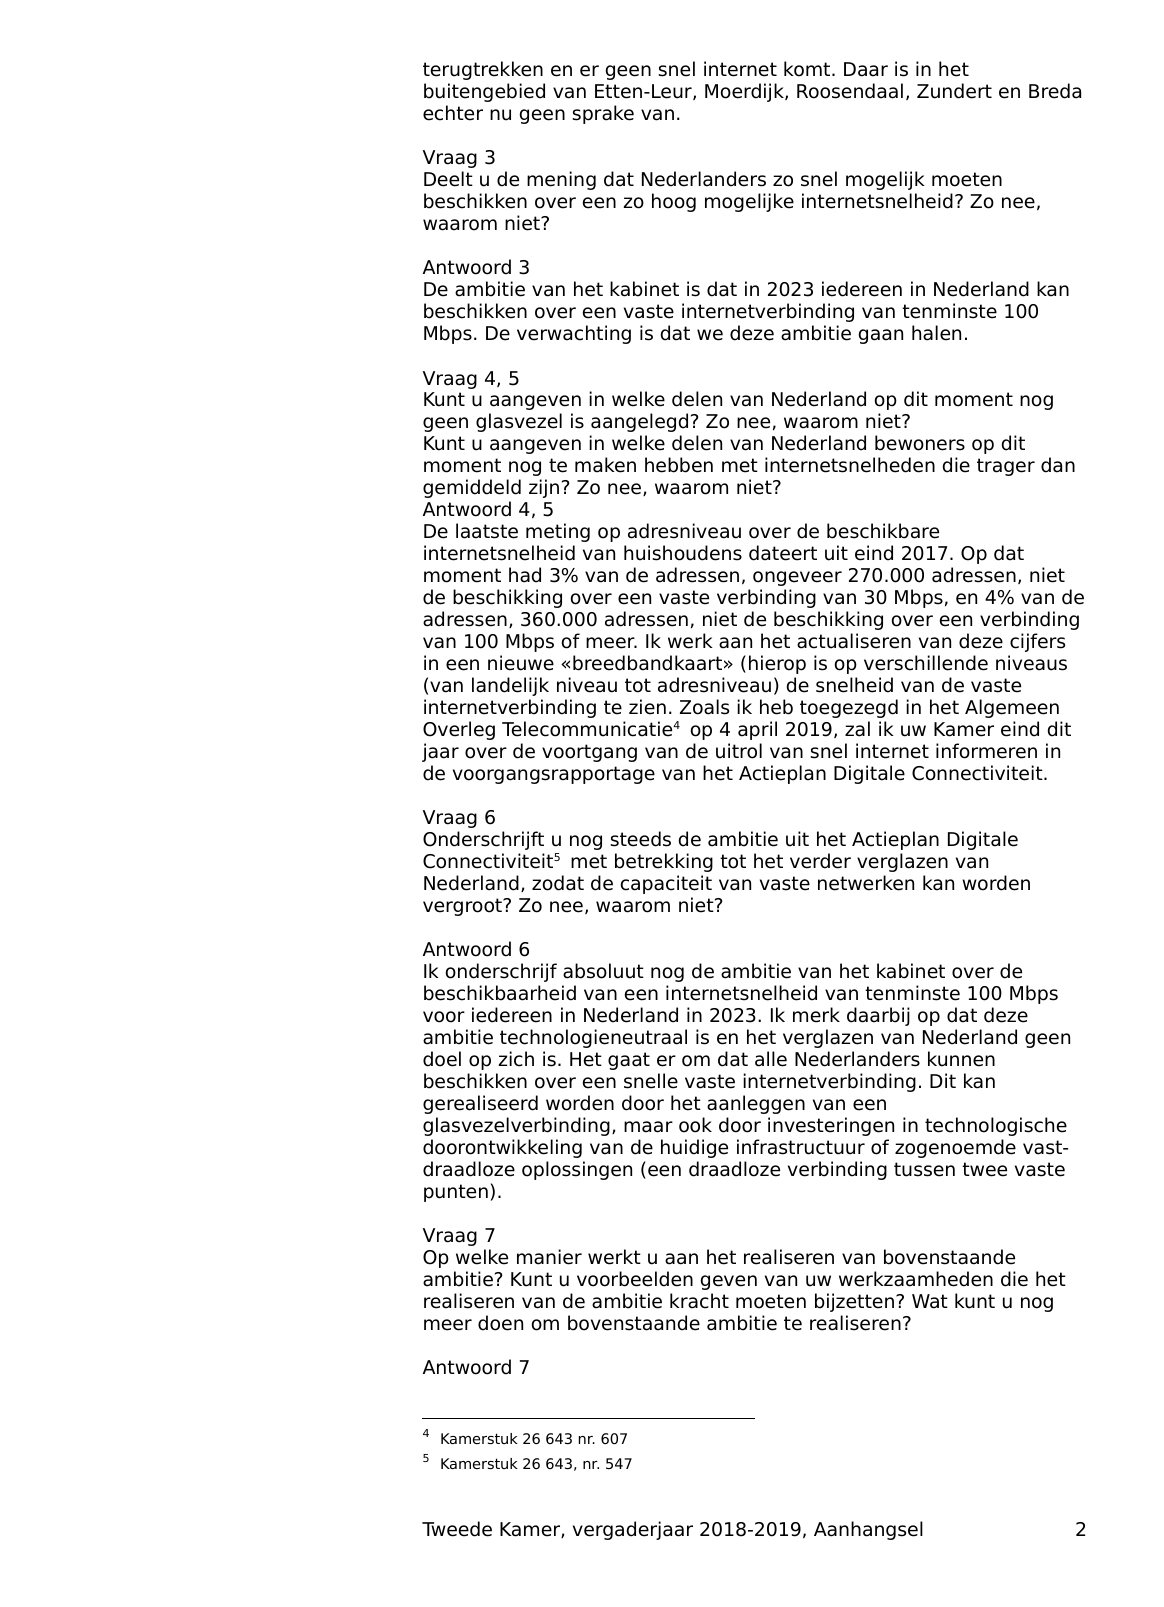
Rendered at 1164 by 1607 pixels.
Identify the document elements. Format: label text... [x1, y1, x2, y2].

text Vraag 3 [422, 147, 1087, 169]
text Kamerstuk 26 643, nr. 547 [422, 1452, 1087, 1474]
text Vraag 6 [422, 807, 1087, 829]
text Antwoord 6 [422, 939, 1087, 961]
text Kamerstuk 26 643 nr. 607 [422, 1427, 1087, 1449]
text Ik onderschrijf absoluut nog de ambitie van het kabinet over de beschikbaarheid van een internetsnelheid van tenminste 100 Mbps voor iedereen in Nederland in 2023. Ik merk daarbij op dat deze ambitie technologieneutraal is en het verglazen van Nederland geen doel op zich is. Het gaat er om dat alle Nederlanders kunnen beschikken over een snelle vaste internetverbinding. Dit kan gerealiseerd worden door het aanleggen van een glasvezelverbinding, maar ook door investeringen in technologische doorontwikkeling van de huidige infrastructuur of zogenoemde vast-draadloze oplossingen (een draadloze verbinding tussen twee vaste punten). [422, 961, 1087, 1203]
text Kunt u aangeven in welke delen van Nederland bewoners op dit moment nog te maken hebben met internetsnelheden die trager dan gemiddeld zijn? Zo nee, waarom niet? [422, 433, 1087, 499]
text Antwoord 3 [422, 257, 1087, 279]
text Vraag 4, 5 [422, 367, 1087, 389]
text Vraag 7 [422, 1225, 1087, 1247]
text Onderschrijft u nog steeds de ambitie uit het Actieplan Digitale Connectiviteit met betrekking tot het verder verglazen van Nederland, zodat de capaciteit van vaste netwerken kan worden vergroot? Zo nee, waarom niet? [422, 829, 1087, 917]
text Antwoord 4, 5 [422, 499, 1087, 521]
text terugtrekken en er geen snel internet komt. Daar is in het buitengebied van Etten-Leur, Moerdijk, Roosendaal, Zundert en Breda echter nu geen sprake van. [422, 59, 1087, 125]
text De ambitie van het kabinet is dat in 2023 iedereen in Nederland kan beschikken over een vaste internetverbinding van tenminste 100 Mbps. De verwachting is dat we deze ambitie gaan halen. [422, 279, 1087, 345]
text Op welke manier werkt u aan het realiseren van bovenstaande ambitie? Kunt u voorbeelden geven van uw werkzaamheden die het realiseren van de ambitie kracht moeten bijzetten? Wat kunt u nog meer doen om bovenstaande ambitie te realiseren? [422, 1247, 1087, 1335]
text Antwoord 7 [422, 1357, 1087, 1379]
text Deelt u de mening dat Nederlanders zo snel mogelijk moeten beschikken over een zo hoog mogelijke internetsnelheid? Zo nee, waarom niet? [422, 169, 1087, 235]
text Kunt u aangeven in welke delen van Nederland op dit moment nog geen glasvezel is aangelegd? Zo nee, waarom niet? [422, 389, 1087, 433]
text De laatste meting op adresniveau over de beschikbare internetsnelheid van huishoudens dateert uit eind 2017. Op dat moment had 3% van de adressen, ongeveer 270.000 adressen, niet de beschikking over een vaste verbinding van 30 Mbps, en 4% van de adressen, 360.000 adressen, niet de beschikking over een verbinding van 100 Mbps of meer. Ik werk aan het actualiseren van deze cijfers in een nieuwe «breedbandkaart» (hierop is op verschillende niveaus (van landelijk niveau tot adresniveau) de snelheid van de vaste internetverbinding te zien. Zoals ik heb toegezegd in het Algemeen Overleg Telecommunicatie op 4 april 2019, zal ik uw Kamer eind dit jaar over de voortgang van de uitrol van snel internet informeren in de voorgangsrapportage van het Actieplan Digitale Connectiviteit. [422, 521, 1087, 785]
